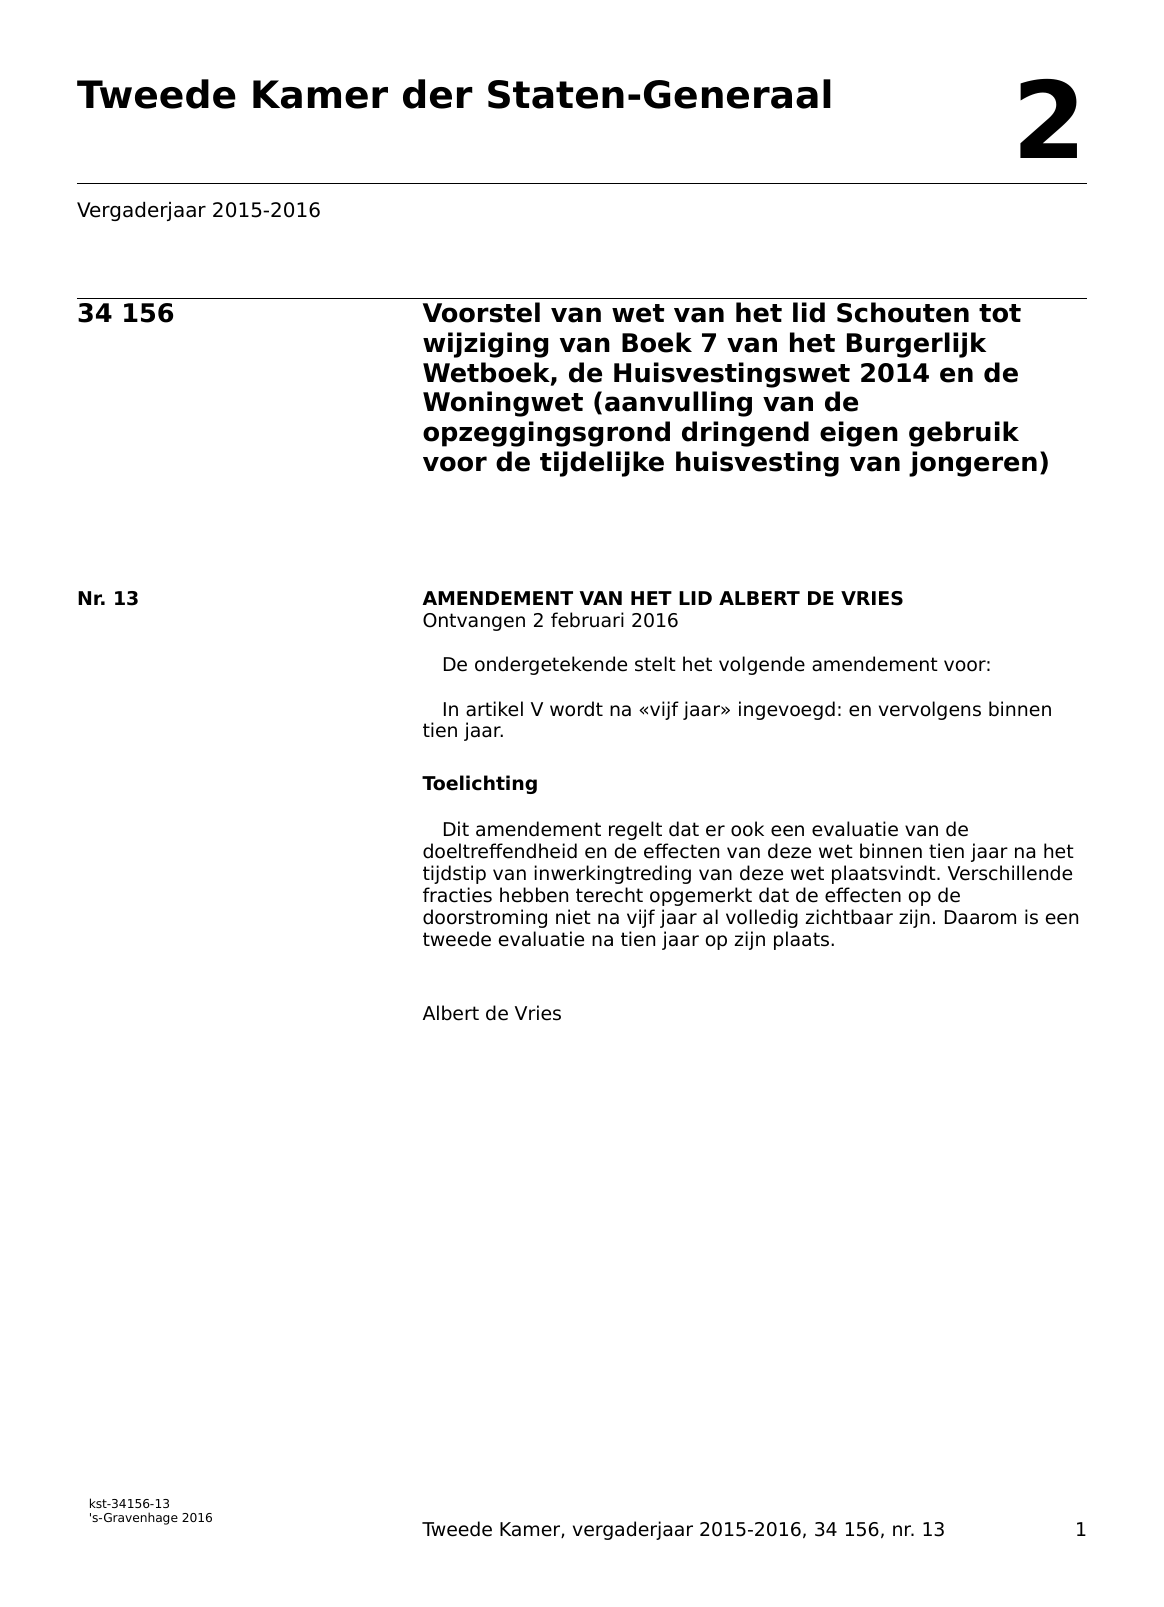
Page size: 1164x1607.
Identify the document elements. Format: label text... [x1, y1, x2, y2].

table_header Tweede Kamer der Staten-Generaal [77, 59, 886, 183]
text Albert de Vries [422, 981, 1087, 1025]
subtitle Nr. 13 AMENDEMENT VAN HET LID ALBERT DE VRIES [77, 588, 1087, 610]
text kst-34156-13 [88, 1497, 323, 1511]
text 's-Gravenhage 2016 [88, 1511, 323, 1525]
table_header 2 [886, 59, 1087, 183]
text Ontvangen 2 februari 2016 [422, 610, 1087, 632]
text De ondergetekende stelt het volgende amendement voor: [422, 654, 1087, 676]
table_cell Vergaderjaar 2015-2016 [77, 184, 1087, 298]
text In artikel V wordt na «vijf jaar» ingevoegd: en vervolgens binnen tien jaar. [422, 698, 1087, 742]
subtitle 34 156 Voorstel van wet van het lid Schouten tot wijziging van Boek 7 van het Burgerlijk Wetboek, de Huisvestingswet 2014 en de Woningwet (aanvulling van de opzeggingsgrond dringend eigen gebruik voor de tijdelijke huisvesting van jongeren) [77, 299, 1087, 477]
subtitle Toelichting [422, 772, 1087, 794]
text Dit amendement regelt dat er ook een evaluatie van de doeltreffendheid en de effecten van deze wet binnen tien jaar na het tijdstip van inwerkingtreding van deze wet plaatsvindt. Verschillende fracties hebben terecht opgemerkt dat de effecten op de doorstroming niet na vijf jaar al volledig zichtbaar zijn. Daarom is een tweede evaluatie na tien jaar op zijn plaats. [422, 819, 1087, 951]
